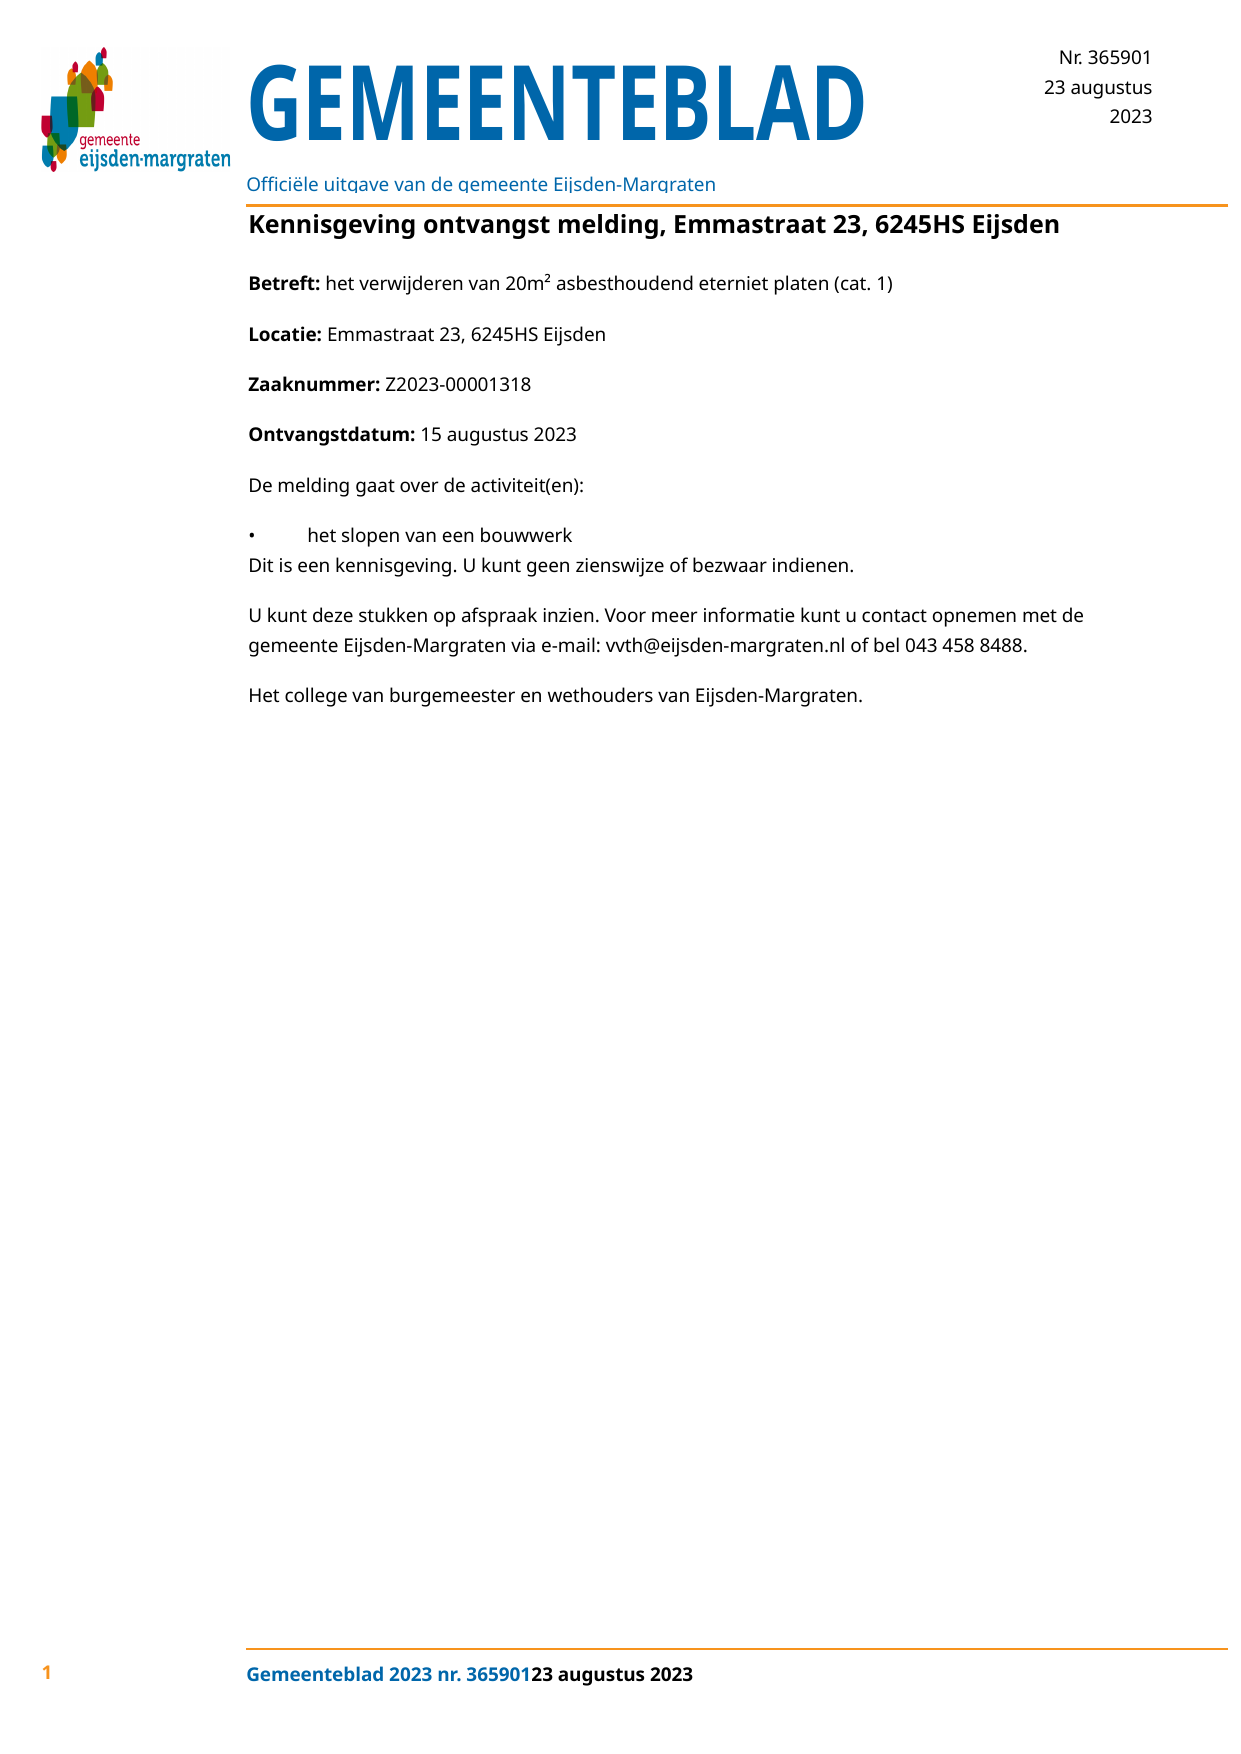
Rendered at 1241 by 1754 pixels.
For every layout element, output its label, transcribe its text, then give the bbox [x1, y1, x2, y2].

text Zaaknummer: Z2023-00001318 [248, 371, 1152, 397]
text Ontvangstdatum: 15 augustus 2023 [248, 422, 1152, 447]
list het slopen van een bouwwerk [248, 522, 1152, 548]
text De melding gaat over de activiteit(en): [248, 472, 1152, 498]
text Dit is een kennisgeving. U kunt geen zienswijze of bezwaar indienen. [248, 552, 1152, 578]
picture [41, 47, 231, 172]
text Het college van burgemeester en wethouders van Eijsden-Margraten. [248, 682, 1152, 708]
text Locatie: Emmastraat 23, 6245HS Eijsden [248, 321, 1152, 346]
text Betreft: het verwijderen van 20m² asbesthoudend eterniet platen (cat. 1) [248, 270, 1152, 296]
text Kennisgeving ontvangst melding, Emmastraat 23, 6245HS Eijsden [248, 207, 1152, 241]
text U kunt deze stukken op afspraak inzien. Voor meer informatie kunt u contact opnemen met de gemeente Eijsden-Margraten via e-mail: vvth@eijsden-margraten.nl of bel 043 458 8488. [248, 602, 1152, 658]
